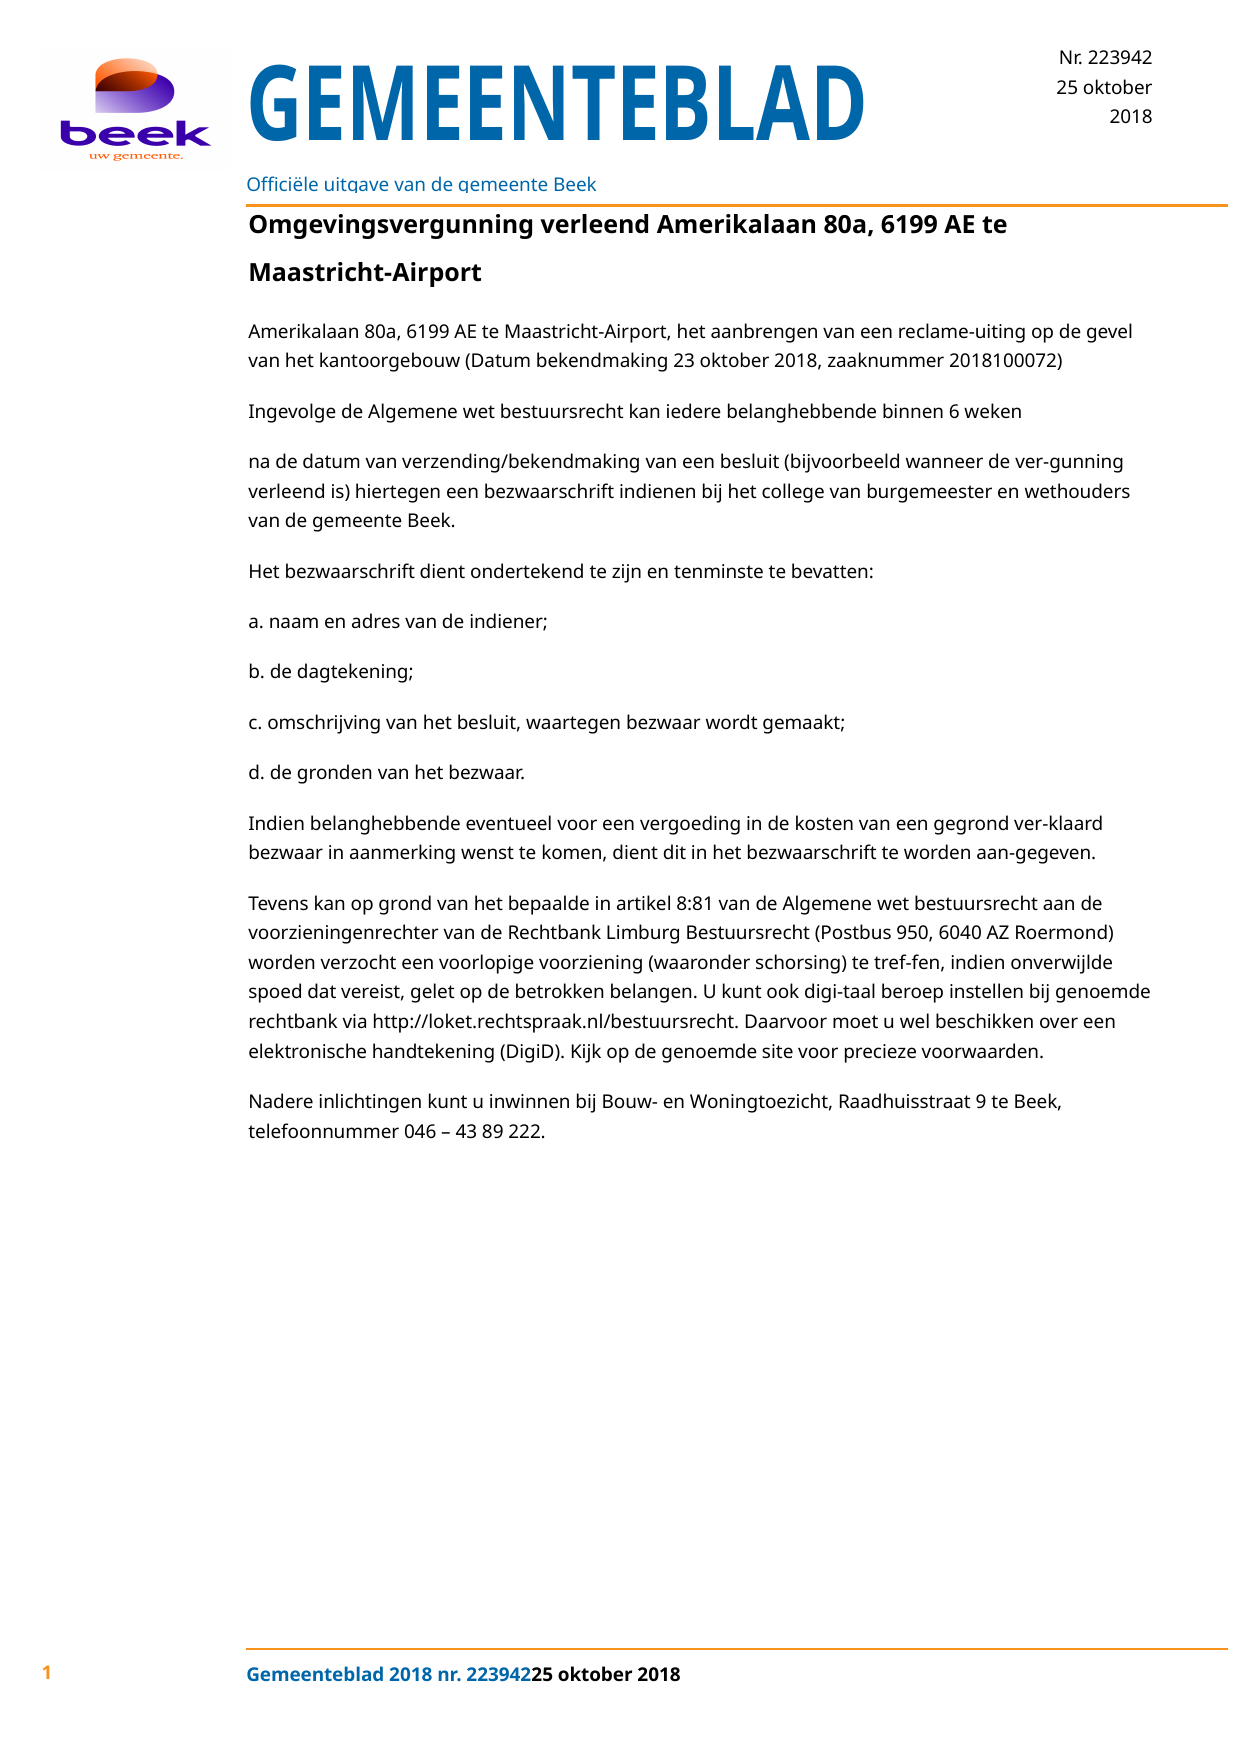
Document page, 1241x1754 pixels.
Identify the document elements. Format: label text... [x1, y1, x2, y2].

text c. omschrijving van het besluit, waartegen bezwaar wordt gemaakt; [248, 709, 1152, 735]
text d. de gronden van het bezwaar. [248, 759, 1152, 785]
text Ingevolge de Algemene wet bestuursrecht kan iedere belanghebbende binnen 6 weken [248, 398, 1152, 424]
text Nadere inlichtingen kunt u inwinnen bij Bouw- en Woningtoezicht, Raadhuisstraat 9 te Beek, telefoonnummer 046 – 43 89 222. [248, 1088, 1152, 1144]
text Omgevingsvergunning verleend Amerikalaan 80a, 6199 AE te Maastricht-Airport [248, 207, 1152, 288]
text na de datum van verzending/bekendmaking van een besluit (bijvoorbeeld wanneer de ver-gunning verleend is) hiertegen een bezwaarschrift indienen bij het college van burgemeester en wethouders van de gemeente Beek. [248, 448, 1152, 533]
text Amerikalaan 80a, 6199 AE te Maastricht-Airport, het aanbrengen van een reclame-uiting op de gevel van het kantoorgebouw (Datum bekendmaking 23 oktober 2018, zaaknummer 2018100072) [248, 318, 1152, 373]
text b. de dagtekening; [248, 659, 1152, 684]
text Indien belanghebbende eventueel voor een vergoeding in de kosten van een gegrond ver-klaard bezwaar in aanmerking wenst te komen, dient dit in het bezwaarschrift te worden aan-gegeven. [248, 810, 1152, 865]
text Tevens kan op grond van het bepaalde in artikel 8:81 van de Algemene wet bestuursrecht aan de voorzieningenrechter van de Rechtbank Limburg Bestuursrecht (Postbus 950, 6040 AZ Roermond) worden verzocht een voorlopige voorziening (waaronder schorsing) te tref-fen, indien onverwijlde spoed dat vereist, gelet op de betrokken belangen. U kunt ook digi-taal beroep instellen bij genoemde rechtbank via http://loket.rechtspraak.nl/bestuursrecht. Daarvoor moet u wel beschikken over een elektronische handtekening (DigiD). Kijk op de genoemde site voor precieze voorwaarden. [248, 890, 1152, 1064]
text a. naam en adres van de indiener; [248, 608, 1152, 634]
picture [41, 47, 231, 172]
text Het bezwaarschrift dient ondertekend te zijn en tenminste te bevatten: [248, 558, 1152, 584]
